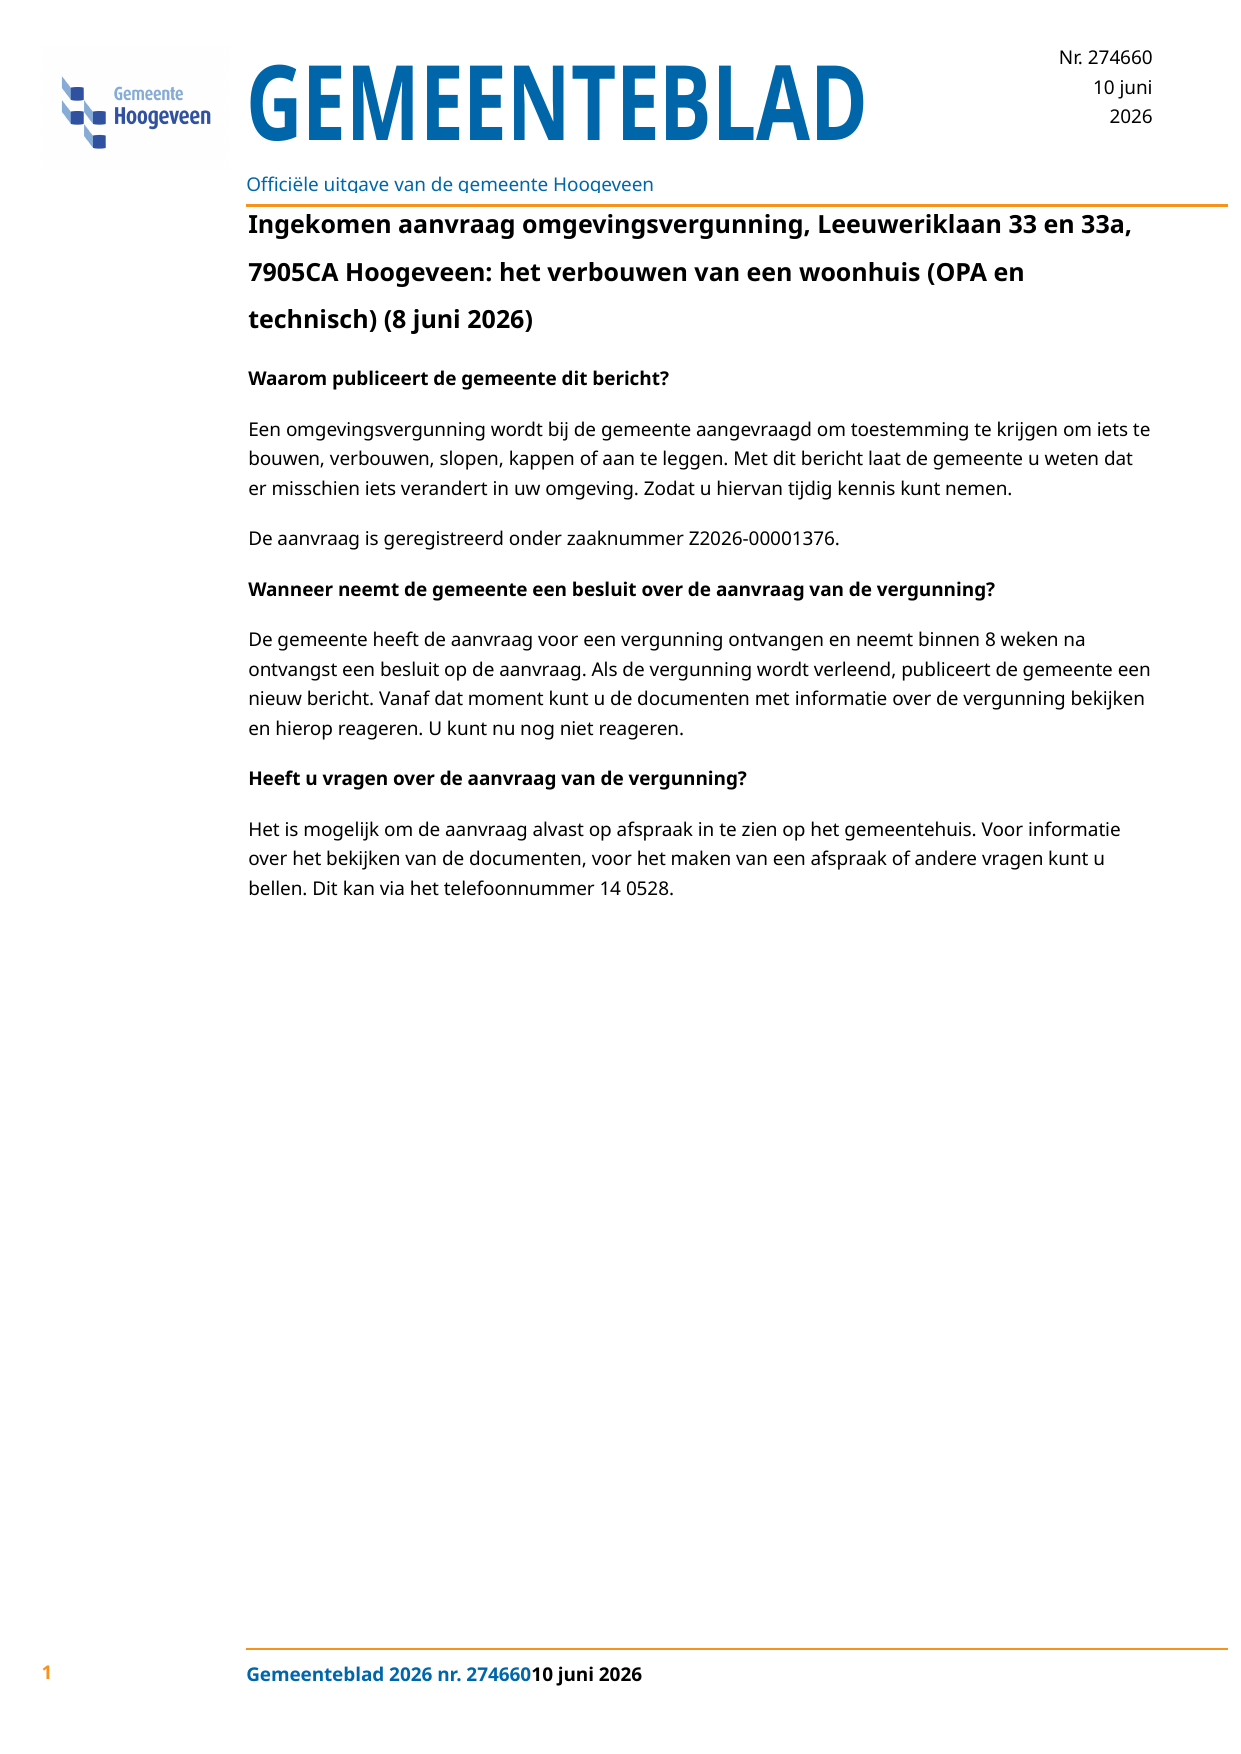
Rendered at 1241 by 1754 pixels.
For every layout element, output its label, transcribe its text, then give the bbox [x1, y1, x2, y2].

picture [41, 47, 231, 172]
text Het is mogelijk om de aanvraag alvast op afspraak in te zien op het gemeentehuis. Voor informatie over het bekijken van de documenten, voor het maken van een afspraak of andere vragen kunt u bellen. Dit kan via het telefoonnummer 14 0528. [248, 816, 1152, 901]
text Wanneer neemt de gemeente een besluit over de aanvraag van de vergunning? [248, 576, 1152, 602]
text Heeft u vragen over de aanvraag van de vergunning? [248, 766, 1152, 791]
text Ingekomen aanvraag omgevingsvergunning, Leeuweriklaan 33 en 33a, 7905CA Hoogeveen: het verbouwen van een woonhuis (OPA en technisch) (8 juni 2026) [248, 207, 1152, 336]
text De aanvraag is geregistreerd onder zaaknummer Z2026-00001376. [248, 526, 1152, 551]
text Een omgevingsvergunning wordt bij de gemeente aangevraagd om toestemming te krijgen om iets te bouwen, verbouwen, slopen, kappen of aan te leggen. Met dit bericht laat de gemeente u weten dat er misschien iets verandert in uw omgeving. Zodat u hiervan tijdig kennis kunt nemen. [248, 416, 1152, 501]
text Waarom publiceert de gemeente dit bericht? [248, 366, 1152, 391]
text De gemeente heeft de aanvraag voor een vergunning ontvangen en neemt binnen 8 weken na ontvangst een besluit op de aanvraag. Als de vergunning wordt verleend, publiceert de gemeente een nieuw bericht. Vanaf dat moment kunt u de documenten met informatie over de vergunning bekijken en hierop reageren. U kunt nu nog niet reageren. [248, 626, 1152, 741]
